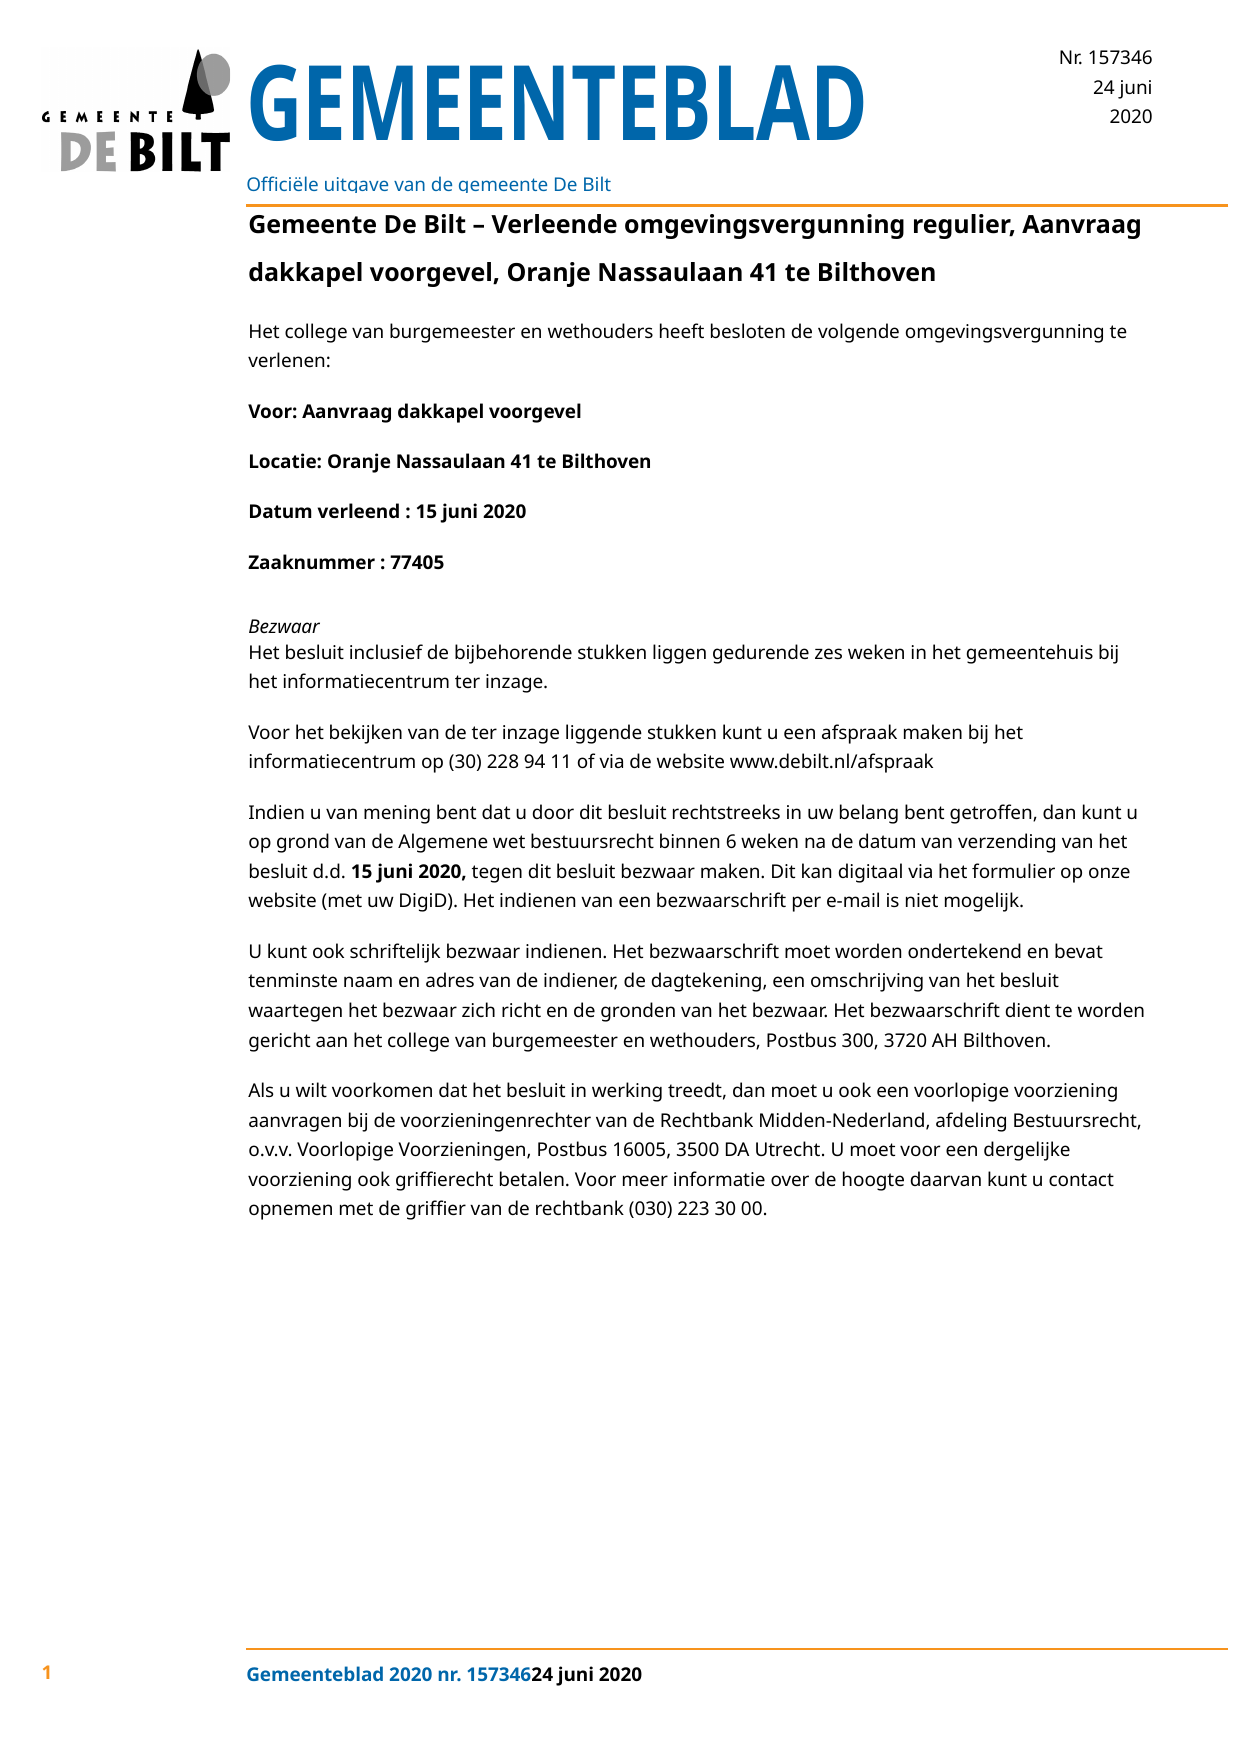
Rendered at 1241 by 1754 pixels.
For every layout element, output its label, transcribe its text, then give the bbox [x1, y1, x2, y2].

text Zaaknummer : 77405 [248, 549, 1152, 575]
text Locatie: Oranje Nassaulaan 41 te Bilthoven [248, 448, 1152, 474]
text Gemeente De Bilt – Verleende omgevingsvergunning regulier, Aanvraag dakkapel voorgevel, Oranje Nassaulaan 41 te Bilthoven [248, 207, 1152, 288]
text Voor: Aanvraag dakkapel voorgevel [248, 398, 1152, 424]
text Indien u van mening bent dat u door dit besluit rechtstreeks in uw belang bent getroffen, dan kunt u op grond van de Algemene wet bestuursrecht binnen 6 weken na de datum van verzending van het besluit d.d. 15 juni 2020, tegen dit besluit bezwaar maken. Dit kan digitaal via het formulier op onze website (met uw DigiD). Het indienen van een bezwaarschrift per e-mail is niet mogelijk. [248, 799, 1152, 913]
text Als u wilt voorkomen dat het besluit in werking treedt, dan moet u ook een voorlopige voorziening aanvragen bij de voorzieningenrechter van de Rechtbank Midden-Nederland, afdeling Bestuursrecht, o.v.v. Voorlopige Voorzieningen, Postbus 16005, 3500 DA Utrecht. U moet voor een dergelijke voorziening ook griffierecht betalen. Voor meer informatie over de hoogte daarvan kunt u contact opnemen met de griffier van de rechtbank (030) 223 30 00. [248, 1077, 1152, 1221]
text Het college van burgemeester en wethouders heeft besloten de volgende omgevingsvergunning te verlenen: [248, 318, 1152, 373]
text U kunt ook schriftelijk bezwaar indienen. Het bezwaarschrift moet worden ondertekend en bevat tenminste naam en adres van de indiener, de dagtekening, een omschrijving van het besluit waartegen het bezwaar zich richt en de gronden van het bezwaar. Het bezwaarschrift dient te worden gericht aan het college van burgemeester en wethouders, Postbus 300, 3720 AH Bilthoven. [248, 938, 1152, 1052]
text Het besluit inclusief de bijbehorende stukken liggen gedurende zes weken in het gemeentehuis bij het informatiecentrum ter inzage. [248, 639, 1152, 694]
text Voor het bekijken van de ter inzage liggende stukken kunt u een afspraak maken bij het informatiecentrum op (30) 228 94 11 of via de website www.debilt.nl/afspraak [248, 719, 1152, 774]
picture [41, 47, 231, 172]
text Datum verleend : 15 juni 2020 [248, 499, 1152, 524]
text Bezwaar [248, 613, 1152, 639]
